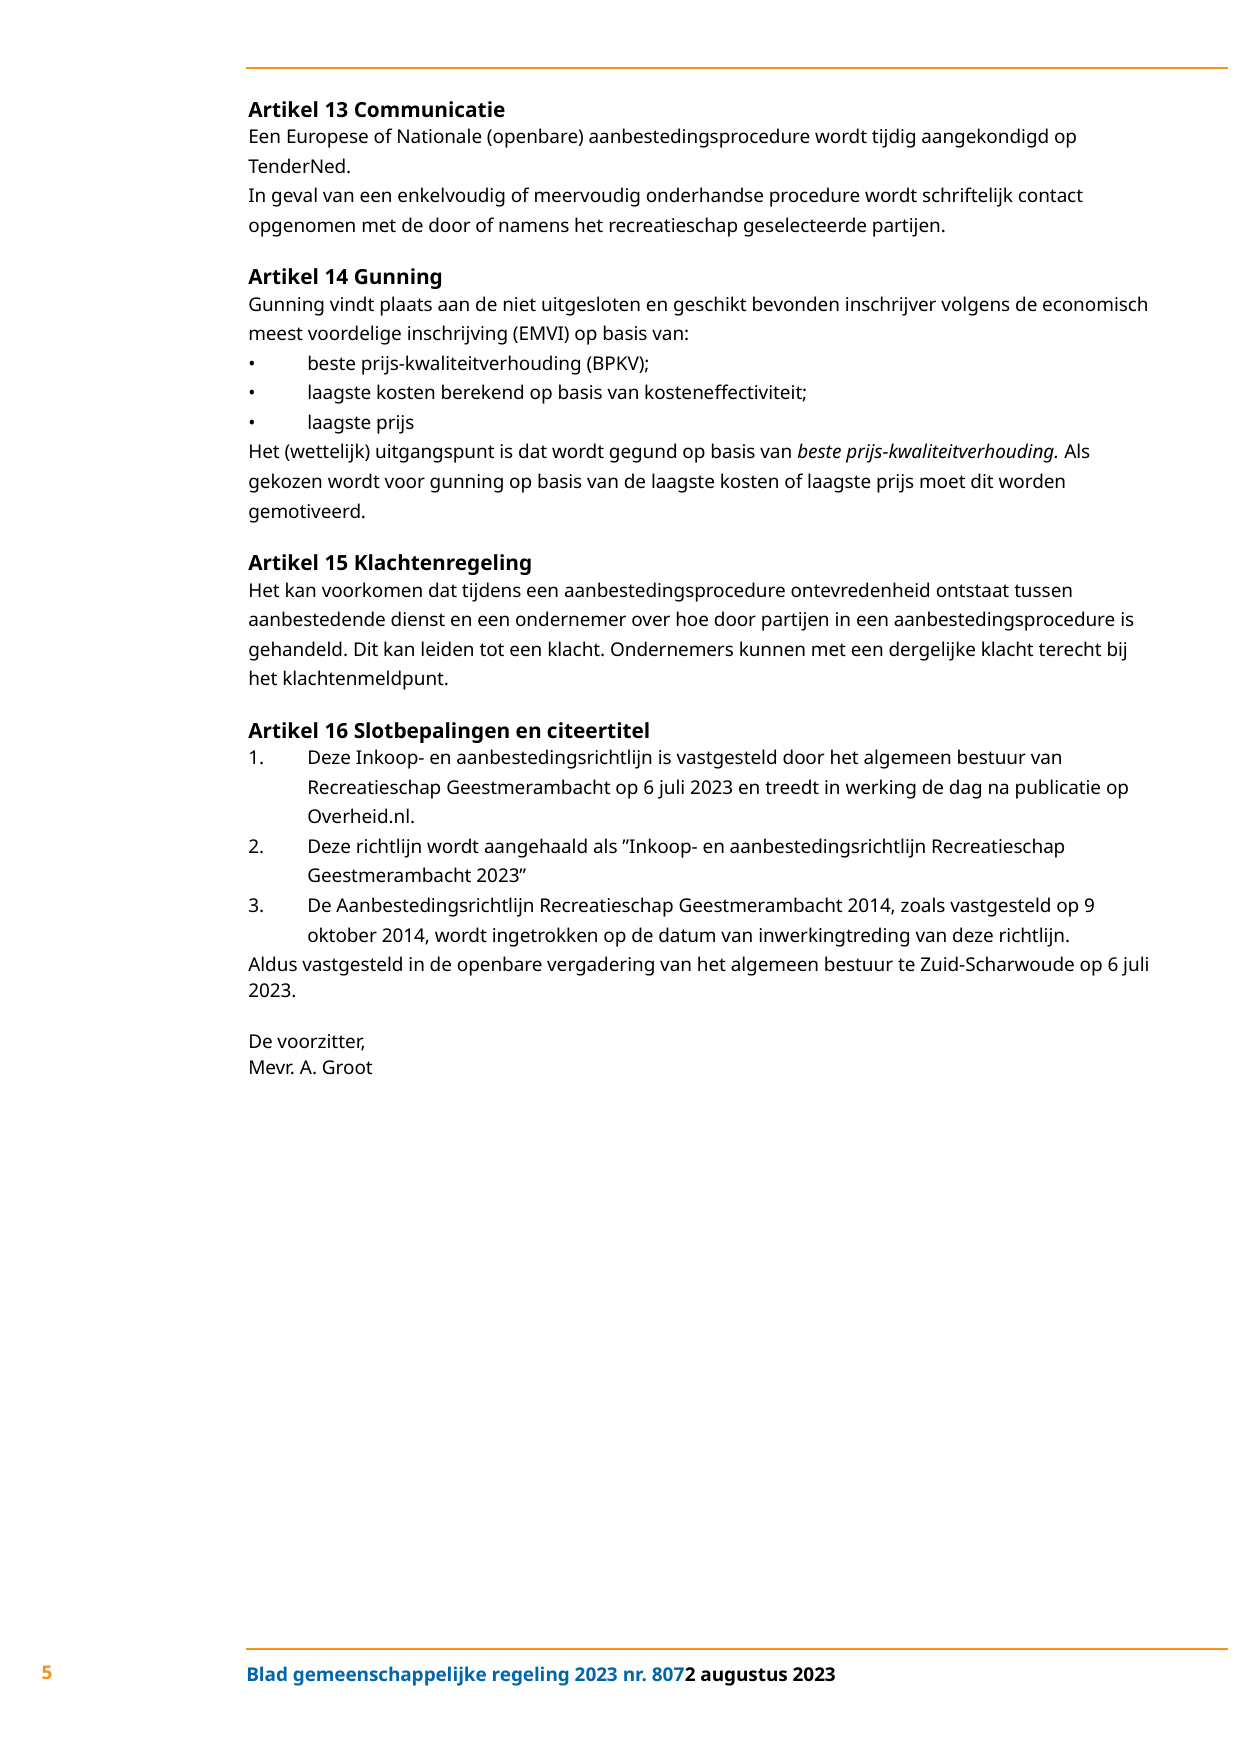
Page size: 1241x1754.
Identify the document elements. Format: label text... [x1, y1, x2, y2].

text In geval van een enkelvoudig of meervoudig onderhandse procedure wordt schriftelijk contact opgenomen met de door of namens het recreatieschap geselecteerde partijen. [248, 182, 1152, 238]
text Artikel 15 Klachtenregeling [248, 548, 1152, 577]
text Artikel 13 Communicatie [248, 95, 1152, 123]
text Het kan voorkomen dat tijdens een aanbestedingsprocedure ontevredenheid ontstaat tussen aanbestedende dienst en een ondernemer over hoe door partijen in een aanbestedingsprocedure is gehandeld. Dit kan leiden tot een klacht. Ondernemers kunnen met een dergelijke klacht terecht bij het klachtenmeldpunt. [248, 577, 1152, 691]
list laagste prijs [248, 409, 1152, 435]
list Deze richtlijn wordt aangehaald als ”Inkoop- en aanbestedingsrichtlijn Recreatieschap Geestmerambacht 2023” [248, 833, 1152, 888]
list De Aanbestedingsrichtlijn Recreatieschap Geestmerambacht 2014, zoals vastgesteld op 9 oktober 2014, wordt ingetrokken op de datum van inwerkingtreding van deze richtlijn. [248, 892, 1152, 948]
picture [41, 47, 231, 172]
text Mevr. A. Groot [248, 1054, 1152, 1080]
text Aldus vastgesteld in de openbare vergadering van het algemeen bestuur te Zuid-Scharwoude op 6 juli 2023. [248, 951, 1152, 1003]
list Deze Inkoop- en aanbestedingsrichtlijn is vastgesteld door het algemeen bestuur van Recreatieschap Geestmerambacht op 6 juli 2023 en treedt in werking de dag na publicatie op Overheid.nl. [248, 744, 1152, 829]
text De voorzitter, [248, 1029, 1152, 1054]
text Het (wettelijk) uitgangspunt is dat wordt gegund op basis van beste prijs-kwaliteitverhouding. Als gekozen wordt voor gunning op basis van de laagste kosten of laagste prijs moet dit worden gemotiveerd. [248, 439, 1152, 524]
text Een Europese of Nationale (openbare) aanbestedingsprocedure wordt tijdig aangekondigd op TenderNed. [248, 123, 1152, 178]
text Artikel 14 Gunning [248, 262, 1152, 291]
list beste prijs-kwaliteitverhouding (BPKV); [248, 350, 1152, 376]
text Gunning vindt plaats aan de niet uitgesloten en geschikt bevonden inschrijver volgens de economisch meest voordelige inschrijving (EMVI) op basis van: [248, 291, 1152, 346]
text Artikel 16 Slotbepalingen en citeertitel [248, 716, 1152, 744]
list laagste kosten berekend op basis van kosteneffectiviteit; [248, 379, 1152, 405]
